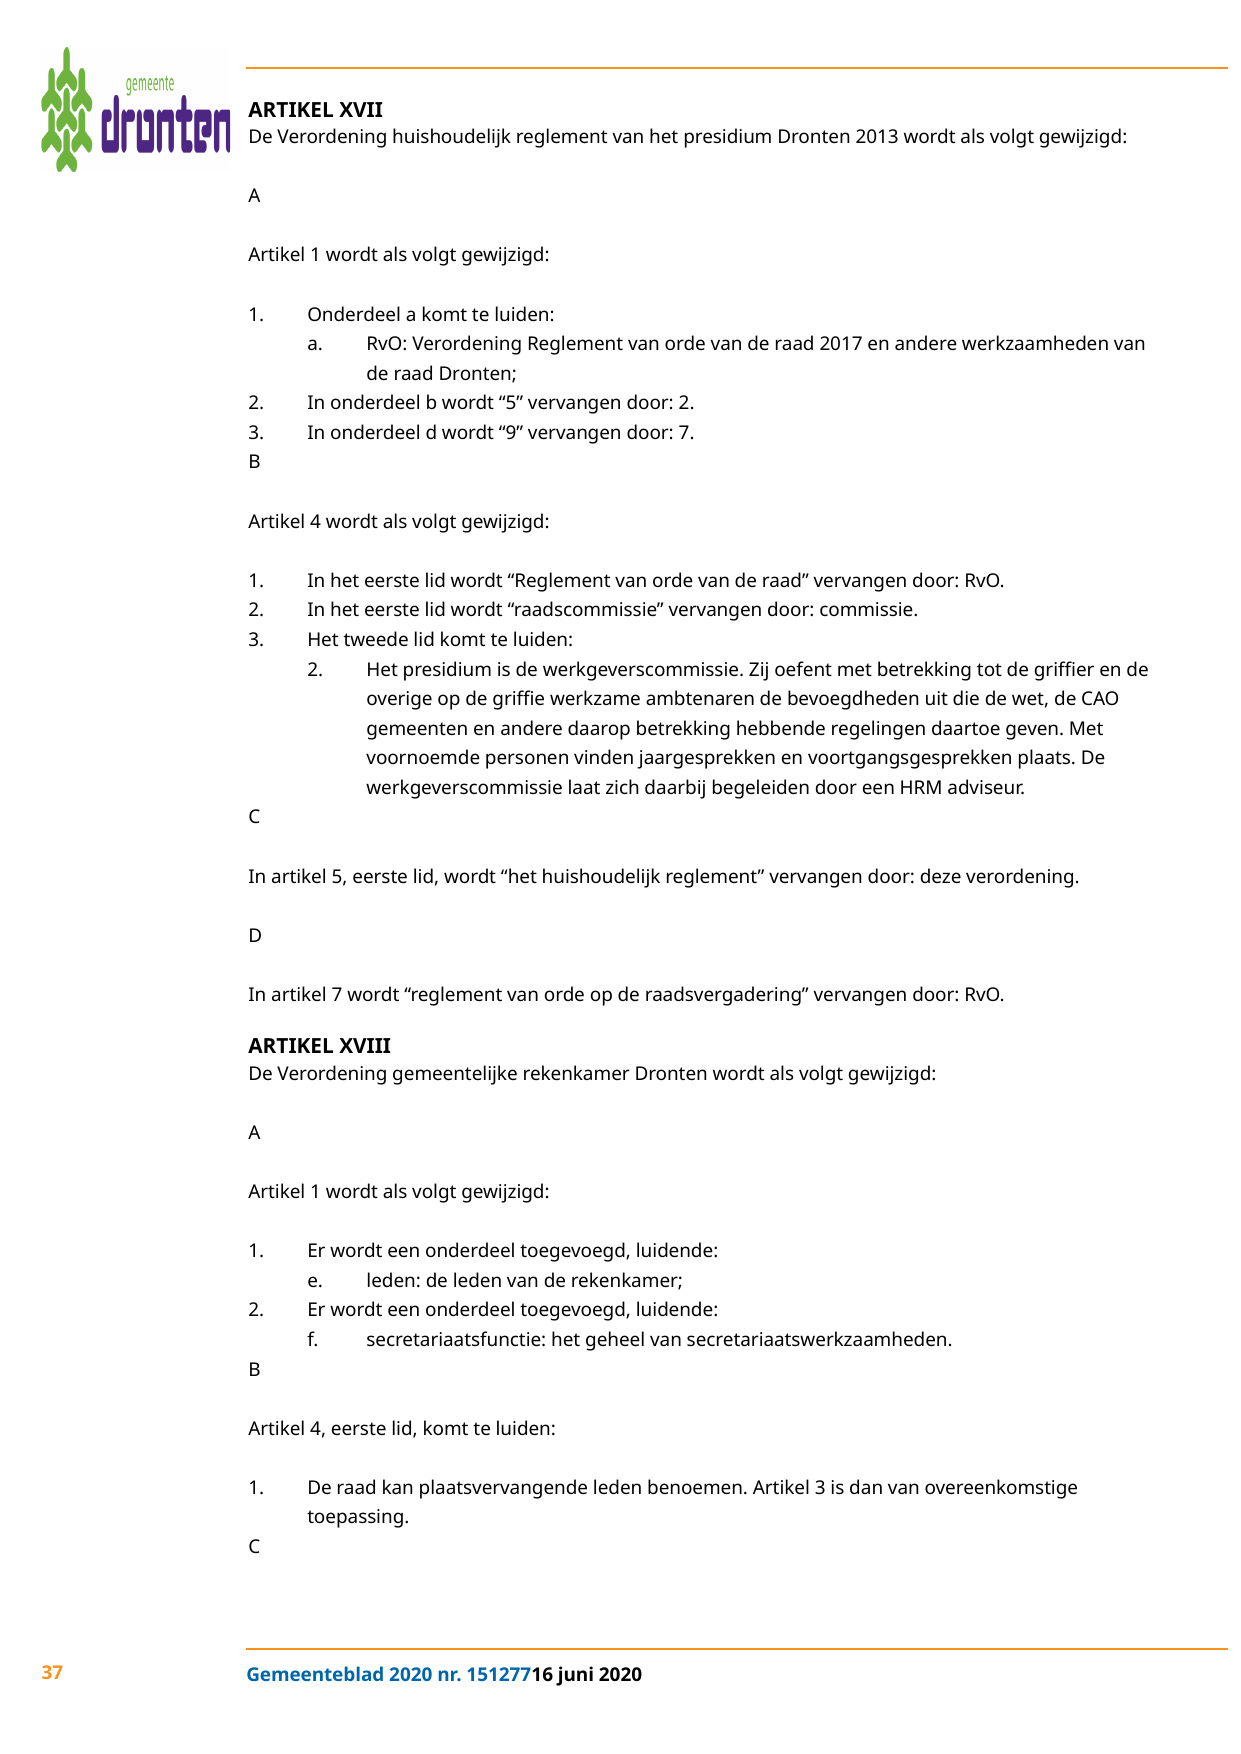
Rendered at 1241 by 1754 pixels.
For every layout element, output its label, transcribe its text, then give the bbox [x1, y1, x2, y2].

text De Verordening gemeentelijke rekenkamer Dronten wordt als volgt gewijzigd: [248, 1060, 1152, 1086]
text B [248, 1356, 1152, 1382]
list Het presidium is de werkgeverscommissie. Zij oefent met betrekking tot de griffier en de overige op de griffie werkzame ambtenaren de bevoegdheden uit die de wet, de CAO gemeenten en andere daarop betrekking hebbende regelingen daartoe geven. Met voornoemde personen vinden jaargesprekken en voortgangsgesprekken plaats. De werkgeverscommissie laat zich daarbij begeleiden door een HRM adviseur. [307, 656, 1152, 800]
text Artikel 4 wordt als volgt gewijzigd: [248, 508, 1152, 533]
list Er wordt een onderdeel toegevoegd, luidende: [248, 1237, 1152, 1263]
list In het eerste lid wordt “Reglement van orde van de raad” vervangen door: RvO. [248, 567, 1152, 593]
text De Verordening huishoudelijk reglement van het presidium Dronten 2013 wordt als volgt gewijzigd: [248, 123, 1152, 149]
text D [248, 922, 1152, 948]
list Het tweede lid komt te luiden: [248, 626, 1152, 652]
text B [248, 449, 1152, 474]
text ARTIKEL XVIII [248, 1032, 1152, 1060]
picture [41, 47, 231, 172]
text In artikel 5, eerste lid, wordt “het huishoudelijk reglement” vervangen door: deze verordening. [248, 863, 1152, 888]
list In het eerste lid wordt “raadscommissie” vervangen door: commissie. [248, 597, 1152, 622]
list secretariaatsfunctie: het geheel van secretariaatswerkzaamheden. [307, 1326, 1152, 1352]
list RvO: Verordening Reglement van orde van de raad 2017 en andere werkzaamheden van de raad Dronten; [307, 330, 1152, 386]
list In onderdeel b wordt “5” vervangen door: 2. [248, 389, 1152, 415]
text Artikel 1 wordt als volgt gewijzigd: [248, 1178, 1152, 1204]
list leden: de leden van de rekenkamer; [307, 1267, 1152, 1293]
text Artikel 1 wordt als volgt gewijzigd: [248, 242, 1152, 267]
text A [248, 1119, 1152, 1145]
text C [248, 804, 1152, 829]
text In artikel 7 wordt “reglement van orde op de raadsvergadering” vervangen door: RvO. [248, 981, 1152, 1007]
text A [248, 182, 1152, 208]
text ARTIKEL XVII [248, 95, 1152, 123]
list In onderdeel d wordt “9” vervangen door: 7. [248, 419, 1152, 445]
text Artikel 4, eerste lid, komt te luiden: [248, 1415, 1152, 1441]
text C [248, 1533, 1152, 1559]
list Er wordt een onderdeel toegevoegd, luidende: [248, 1297, 1152, 1322]
list De raad kan plaatsvervangende leden benoemen. Artikel 3 is dan van overeenkomstige toepassing. [248, 1474, 1152, 1529]
list Onderdeel a komt te luiden: [248, 301, 1152, 326]
